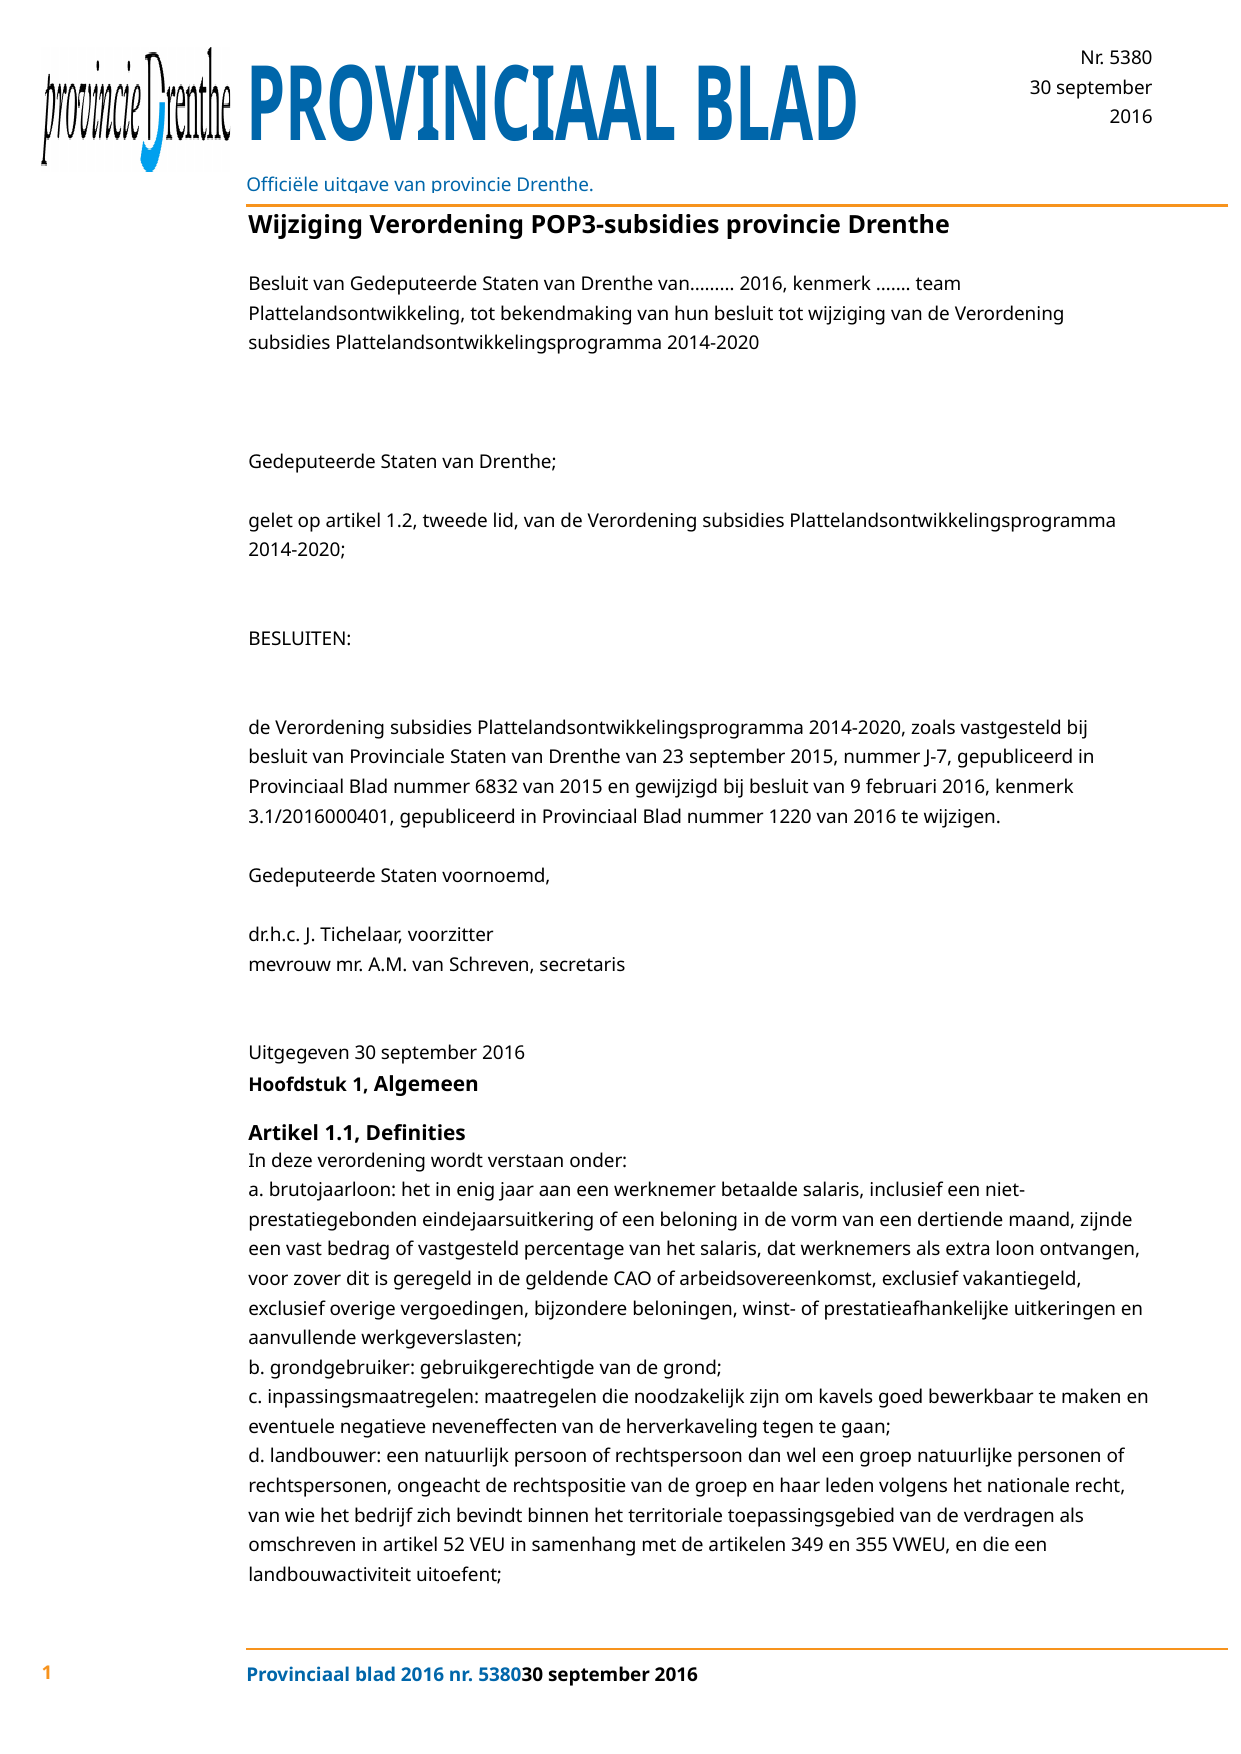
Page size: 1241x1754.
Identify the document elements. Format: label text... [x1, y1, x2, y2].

text Hoofdstuk 1, Algemeen [248, 1069, 1152, 1097]
text In deze verordening wordt verstaan onder: [248, 1147, 1152, 1172]
text a. brutojaarloon: het in enig jaar aan een werknemer betaalde salaris, inclusief een niet-prestatiegebonden eindejaarsuitkering of een beloning in de vorm van een dertiende maand, zijnde een vast bedrag of vastgesteld percentage van het salaris, dat werknemers als extra loon ontvangen, voor zover dit is geregeld in de geldende CAO of arbeidsovereenkomst, exclusief vakantiegeld, exclusief overige vergoedingen, bijzondere beloningen, winst- of prestatieafhankelijke uitkeringen en aanvullende werkgeverslasten; [248, 1176, 1152, 1350]
text Wijziging Verordening POP3-subsidies provincie Drenthe [248, 207, 1152, 241]
text Gedeputeerde Staten voornoemd, [248, 862, 1152, 888]
text Besluit van Gedeputeerde Staten van Drenthe van……… 2016, kenmerk ……. team Plattelandsontwikkeling, tot bekendmaking van hun besluit tot wijziging van de Verordening subsidies Plattelandsontwikkelingsprogramma 2014-2020 [248, 270, 1152, 355]
text mevrouw mr. A.M. van Schreven, secretaris [248, 951, 1152, 976]
text gelet op artikel 1.2, tweede lid, van de Verordening subsidies Plattelandsontwikkelingsprogramma 2014-2020; [248, 507, 1152, 562]
text Artikel 1.1, Definities [248, 1118, 1152, 1147]
text de Verordening subsidies Plattelandsontwikkelingsprogramma 2014-2020, zoals vastgesteld bij besluit van Provinciale Staten van Drenthe van 23 september 2015, nummer J-7, gepubliceerd in Provinciaal Blad nummer 6832 van 2015 en gewijzigd bij besluit van 9 februari 2016, kenmerk 3.1/2016000401, gepubliceerd in Provinciaal Blad nummer 1220 van 2016 te wijzigen. [248, 714, 1152, 828]
text c. inpassingsmaatregelen: maatregelen die noodzakelijk zijn om kavels goed bewerkbaar te maken en eventuele negatieve neveneffecten van de herverkaveling tegen te gaan; [248, 1383, 1152, 1439]
text BESLUITEN: [248, 625, 1152, 651]
text Uitgegeven 30 september 2016 [248, 1039, 1152, 1065]
text dr.h.c. J. Tichelaar, voorzitter [248, 921, 1152, 947]
text d. landbouwer: een natuurlijk persoon of rechtspersoon dan wel een groep natuurlijke personen of rechtspersonen, ongeacht de rechtspositie van de groep en haar leden volgens het nationale recht, van wie het bedrijf zich bevindt binnen het territoriale toepassingsgebied van de verdragen als omschreven in artikel 52 VEU in samenhang met de artikelen 349 en 355 VWEU, en die een landbouwactiviteit uitoefent; [248, 1443, 1152, 1587]
text Gedeputeerde Staten van Drenthe; [248, 448, 1152, 473]
text b. grondgebruiker: gebruikgerechtigde van de grond; [248, 1354, 1152, 1379]
picture [41, 47, 231, 172]
